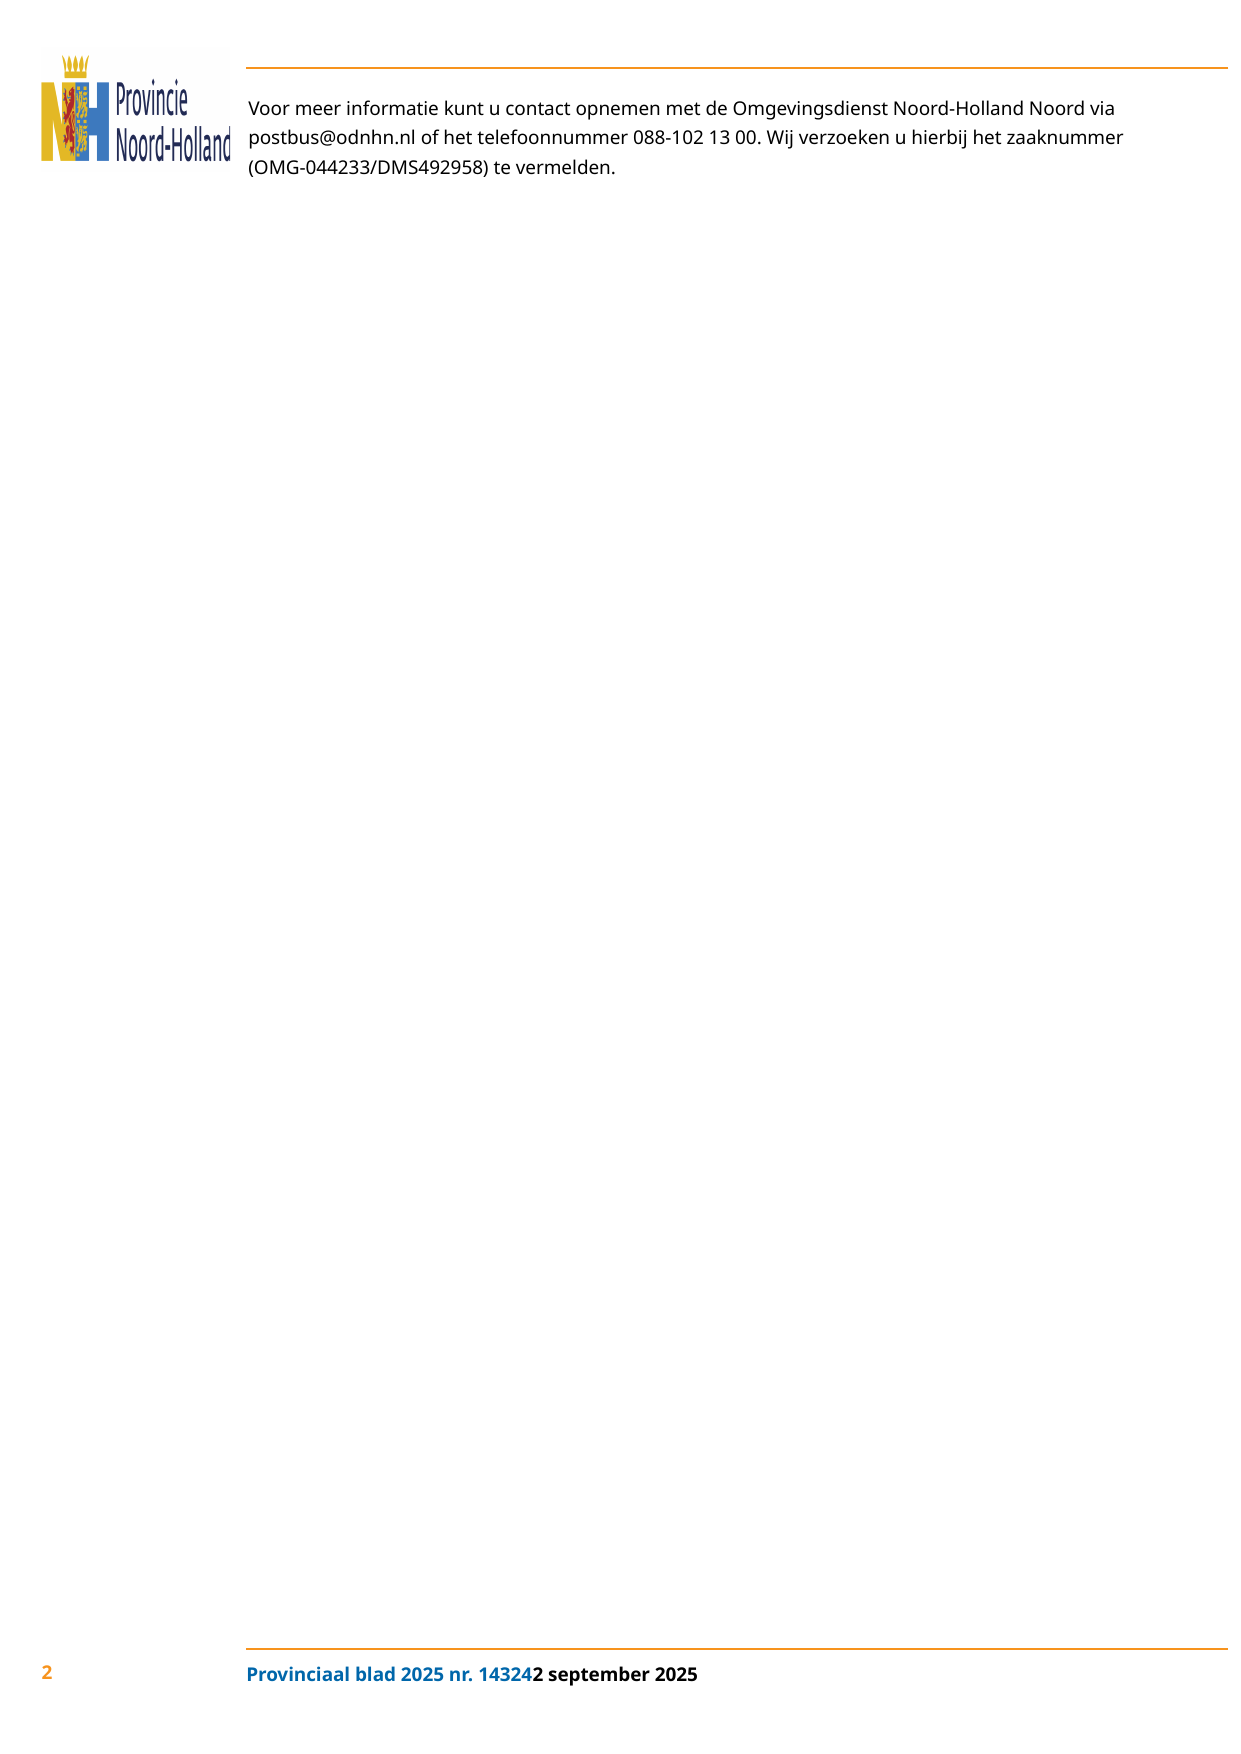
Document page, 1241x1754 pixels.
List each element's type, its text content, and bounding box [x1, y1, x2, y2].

picture [41, 47, 231, 172]
text Voor meer informatie kunt u contact opnemen met de Omgevingsdienst Noord-Holland Noord via postbus@odnhn.nl of het telefoonnummer 088-102 13 00. Wij verzoeken u hierbij het zaaknummer (OMG-044233/DMS492958) te vermelden. [248, 95, 1152, 180]
